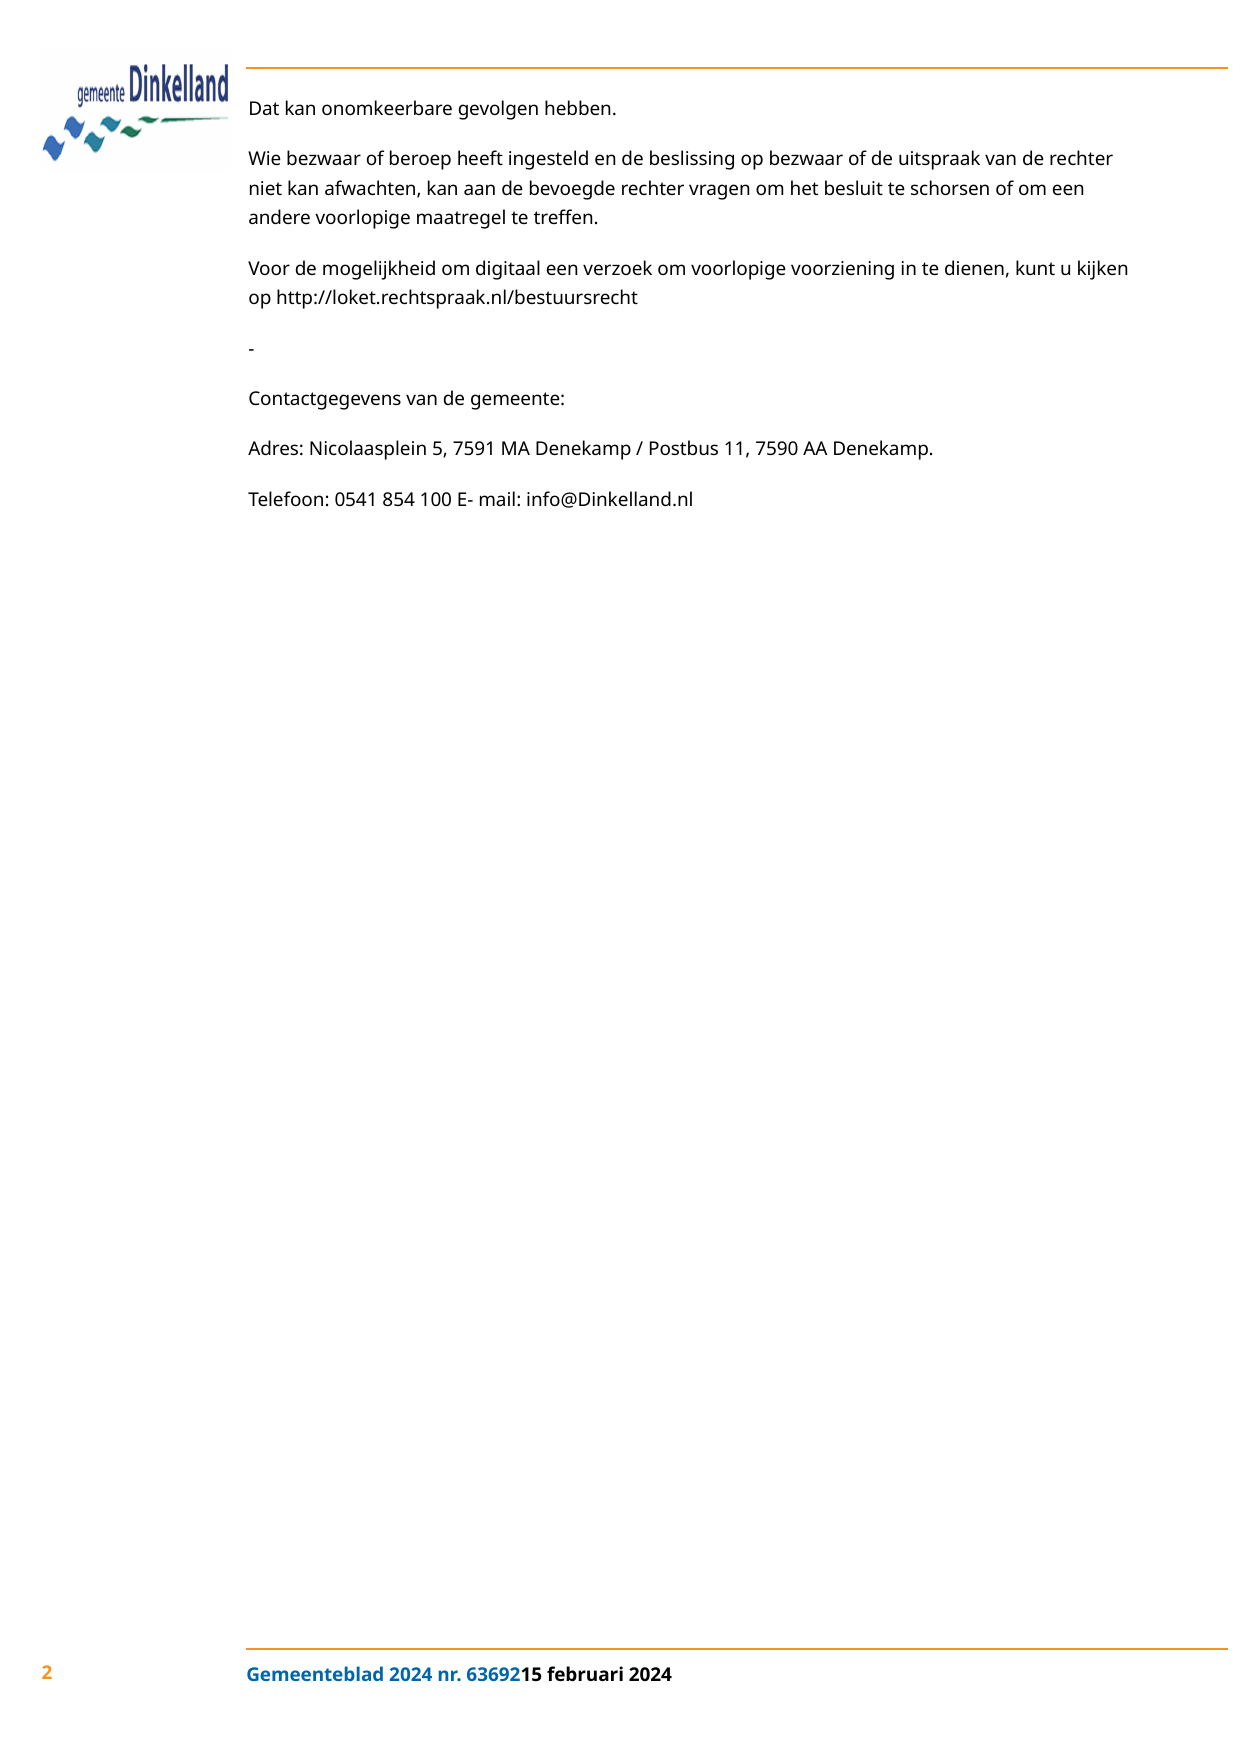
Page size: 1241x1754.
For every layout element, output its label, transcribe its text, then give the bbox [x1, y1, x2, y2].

picture [41, 47, 231, 172]
text Contactgegevens van de gemeente: [248, 385, 1152, 411]
text - [248, 335, 1152, 361]
text Dat kan onomkeerbare gevolgen hebben. [248, 95, 1152, 121]
text Adres: Nicolaasplein 5, 7591 MA Denekamp / Postbus 11, 7590 AA Denekamp. [248, 436, 1152, 461]
text Telefoon: 0541 854 100 E- mail: info@Dinkelland.nl [248, 486, 1152, 512]
text Wie bezwaar of beroep heeft ingesteld en de beslissing op bezwaar of de uitspraak van de rechter niet kan afwachten, kan aan de bevoegde rechter vragen om het besluit te schorsen of om een andere voorlopige maatregel te treffen. [248, 145, 1152, 230]
text Voor de mogelijkheid om digitaal een verzoek om voorlopige voorziening in te dienen, kunt u kijken op http://loket.rechtspraak.nl/bestuursrecht [248, 255, 1152, 310]
